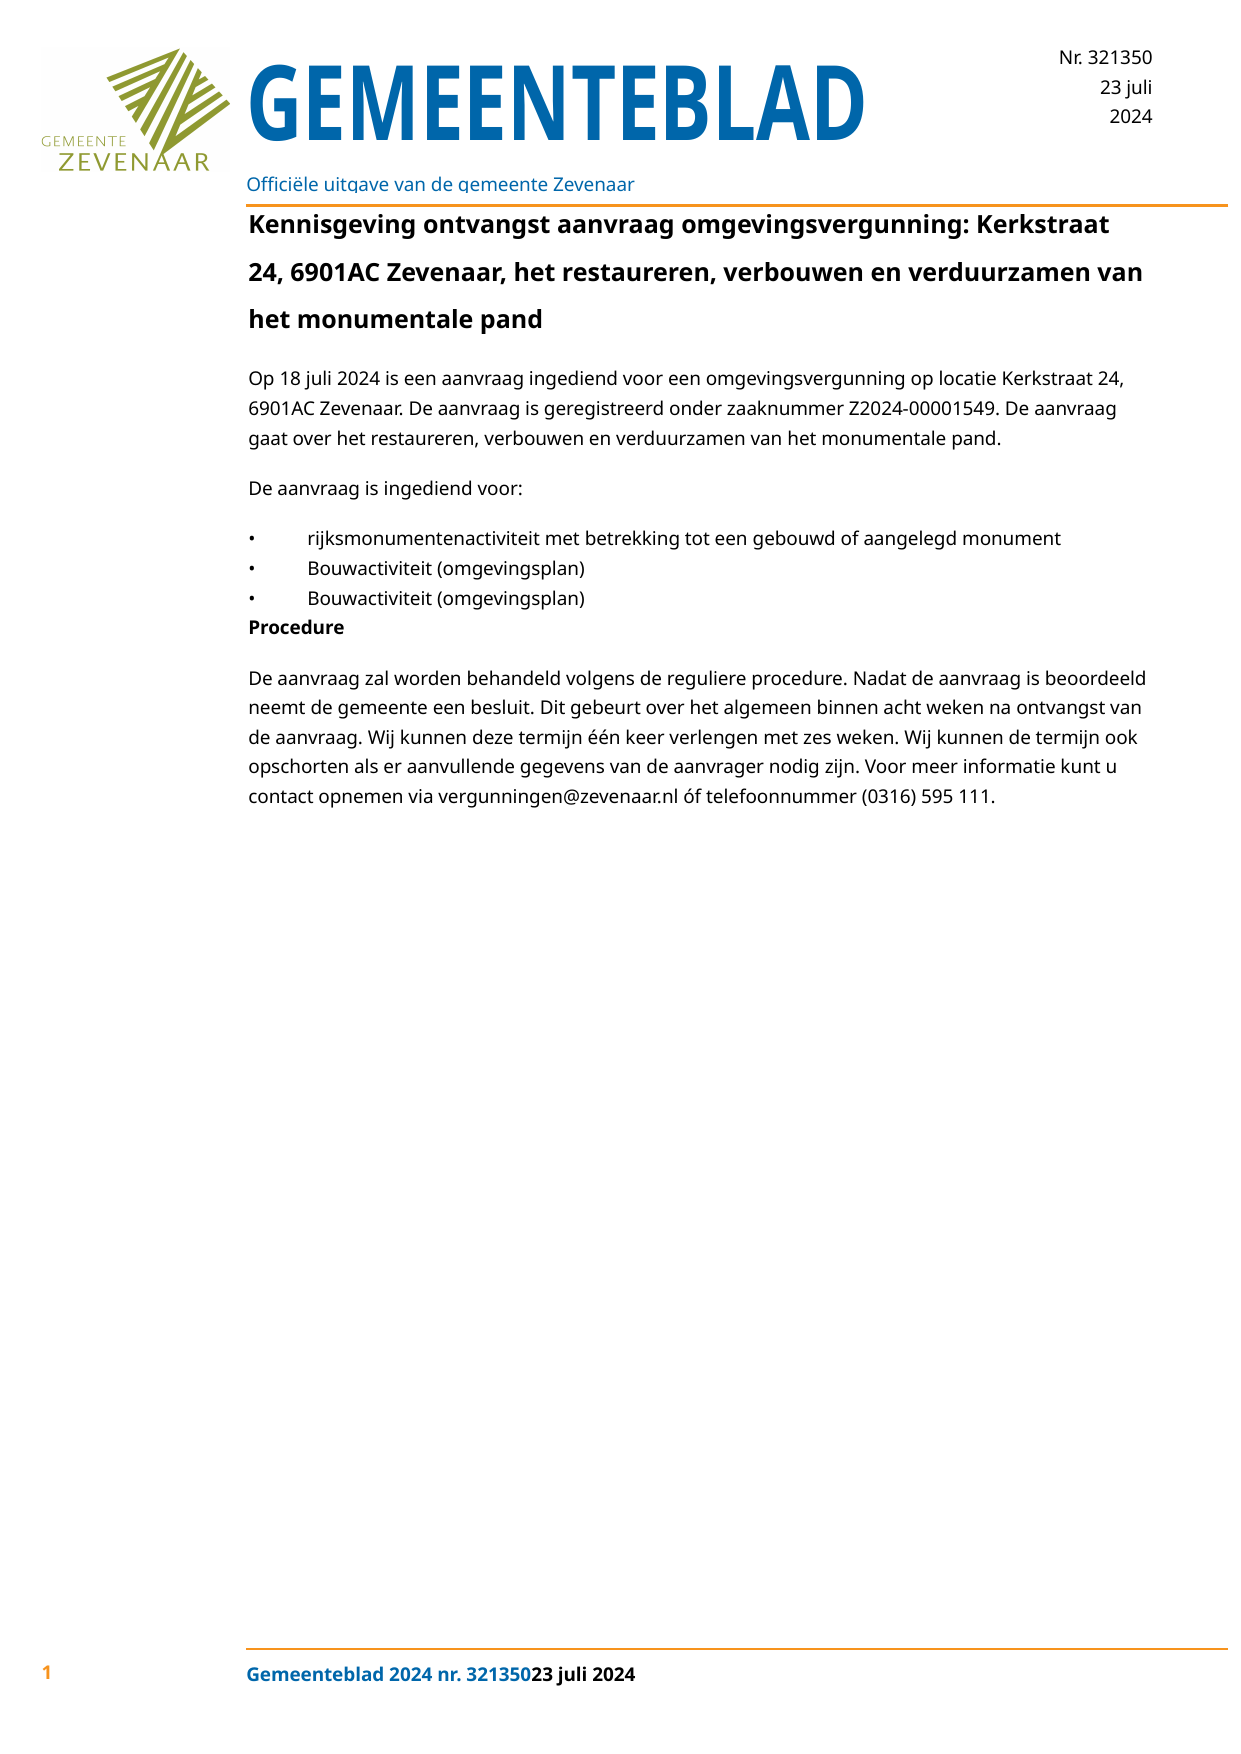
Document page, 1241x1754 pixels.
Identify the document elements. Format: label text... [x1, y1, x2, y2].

text De aanvraag is ingediend voor: [248, 475, 1152, 501]
text Op 18 juli 2024 is een aanvraag ingediend voor een omgevingsvergunning op locatie Kerkstraat 24, 6901AC Zevenaar. De aanvraag is geregistreerd onder zaaknummer Z2024-00001549. De aanvraag gaat over het restaureren, verbouwen en verduurzamen van het monumentale pand. [248, 366, 1152, 450]
text Kennisgeving ontvangst aanvraag omgevingsvergunning: Kerkstraat 24, 6901AC Zevenaar, het restaureren, verbouwen en verduurzamen van het monumentale pand [248, 207, 1152, 336]
picture [41, 47, 231, 172]
list rijksmonumentenactiviteit met betrekking tot een gebouwd of aangelegd monument [248, 526, 1152, 551]
text Procedure [248, 614, 1152, 640]
text De aanvraag zal worden behandeld volgens de reguliere procedure. Nadat de aanvraag is beoordeeld neemt de gemeente een besluit. Dit gebeurt over het algemeen binnen acht weken na ontvangst van de aanvraag. Wij kunnen deze termijn één keer verlengen met zes weken. Wij kunnen de termijn ook opschorten als er aanvullende gegevens van de aanvrager nodig zijn. Voor meer informatie kunt u contact opnemen via vergunningen@zevenaar.nl óf telefoonnummer (0316) 595 111. [248, 665, 1152, 809]
list Bouwactiviteit (omgevingsplan) [248, 555, 1152, 581]
list Bouwactiviteit (omgevingsplan) [248, 585, 1152, 610]
